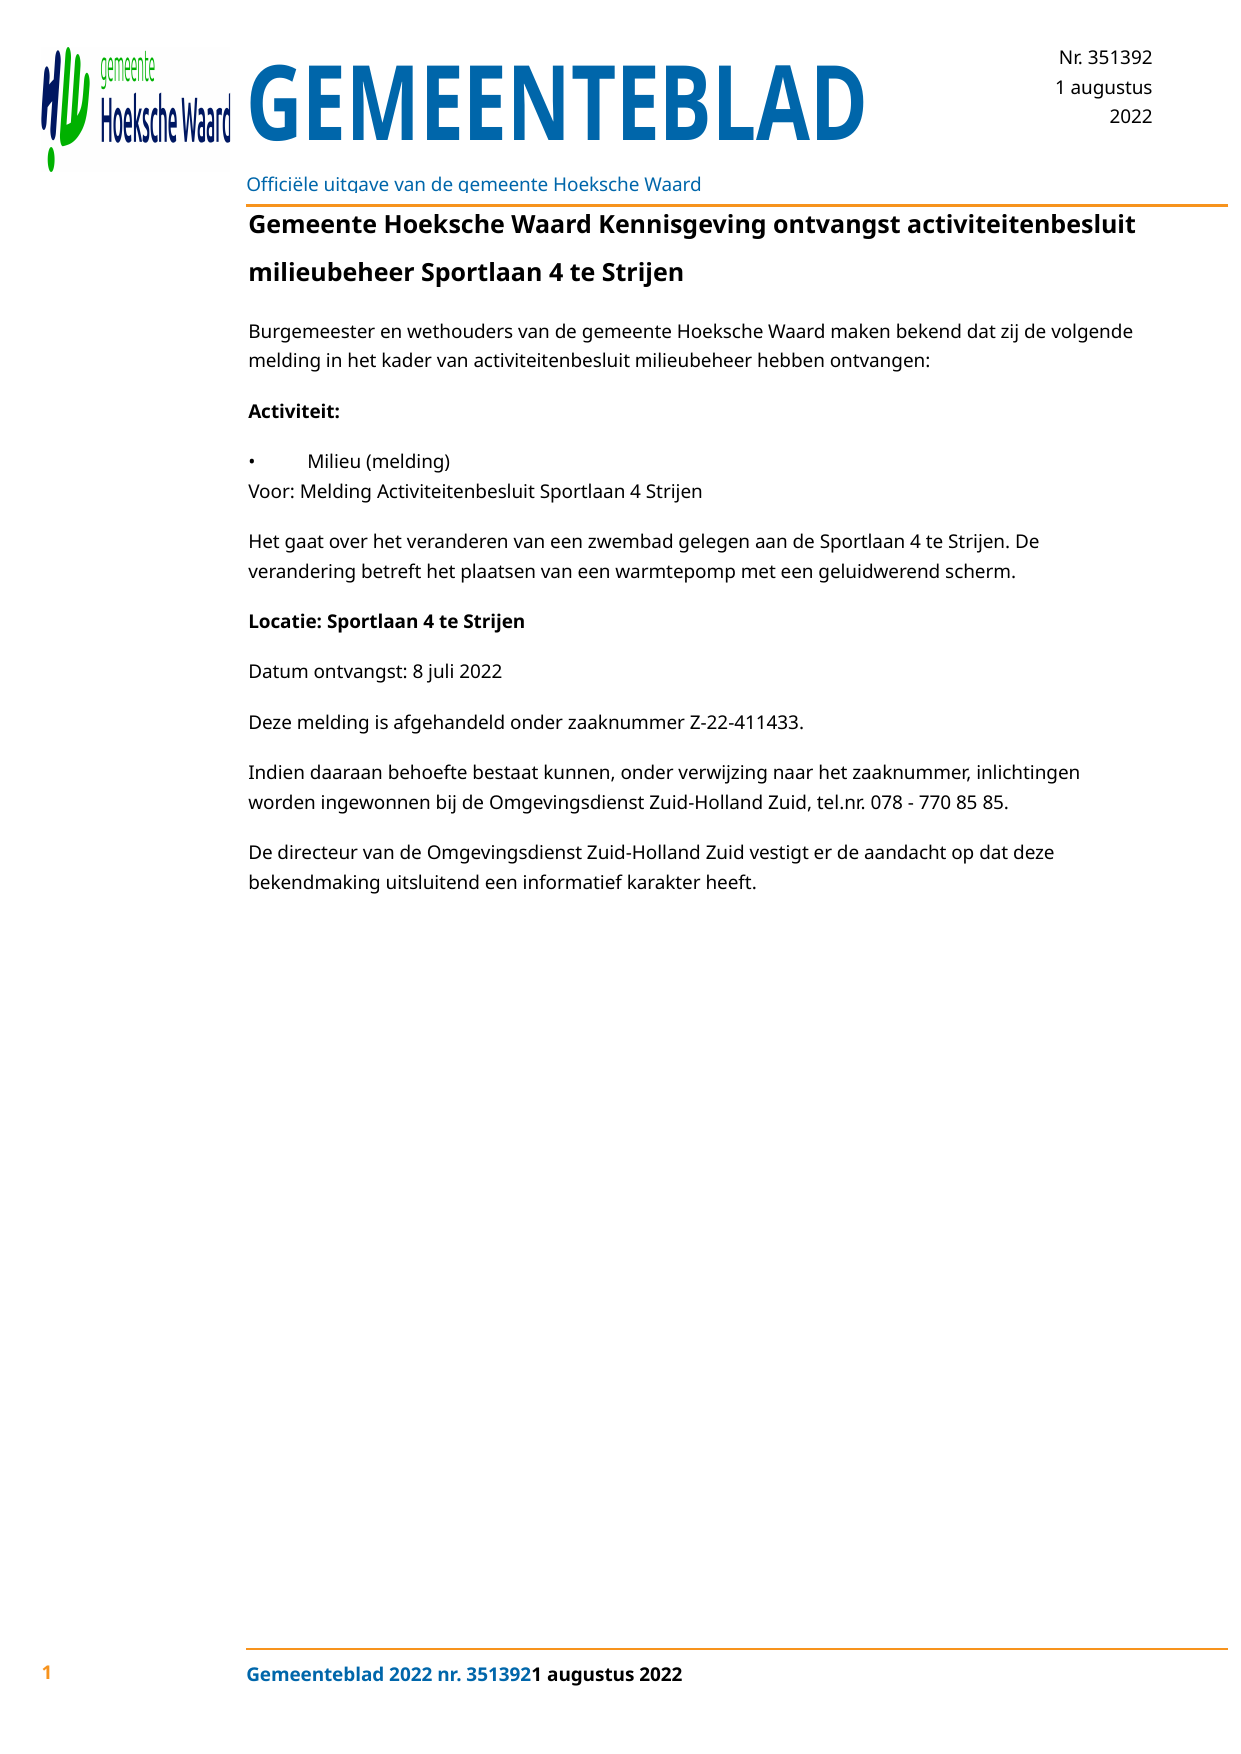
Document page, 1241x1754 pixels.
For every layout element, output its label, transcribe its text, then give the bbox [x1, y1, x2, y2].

text De directeur van de Omgevingsdienst Zuid-Holland Zuid vestigt er de aandacht op dat deze bekendmaking uitsluitend een informatief karakter heeft. [248, 839, 1152, 895]
text Locatie: Sportlaan 4 te Strijen [248, 608, 1152, 634]
text Voor: Melding Activiteitenbesluit Sportlaan 4 Strijen [248, 478, 1152, 504]
text Datum ontvangst: 8 juli 2022 [248, 659, 1152, 684]
picture [41, 47, 231, 172]
list Milieu (melding) [248, 448, 1152, 474]
text Burgemeester en wethouders van de gemeente Hoeksche Waard maken bekend dat zij de volgende melding in het kader van activiteitenbesluit milieubeheer hebben ontvangen: [248, 318, 1152, 373]
text Activiteit: [248, 398, 1152, 424]
text Het gaat over het veranderen van een zwembad gelegen aan de Sportlaan 4 te Strijen. De verandering betreft het plaatsen van een warmtepomp met een geluidwerend scherm. [248, 528, 1152, 584]
text Deze melding is afgehandeld onder zaaknummer Z-22-411433. [248, 709, 1152, 735]
text Indien daaraan behoefte bestaat kunnen, onder verwijzing naar het zaaknummer, inlichtingen worden ingewonnen bij de Omgevingsdienst Zuid-Holland Zuid, tel.nr. 078 - 770 85 85. [248, 759, 1152, 815]
text Gemeente Hoeksche Waard Kennisgeving ontvangst activiteitenbesluit milieubeheer Sportlaan 4 te Strijen [248, 207, 1152, 288]
